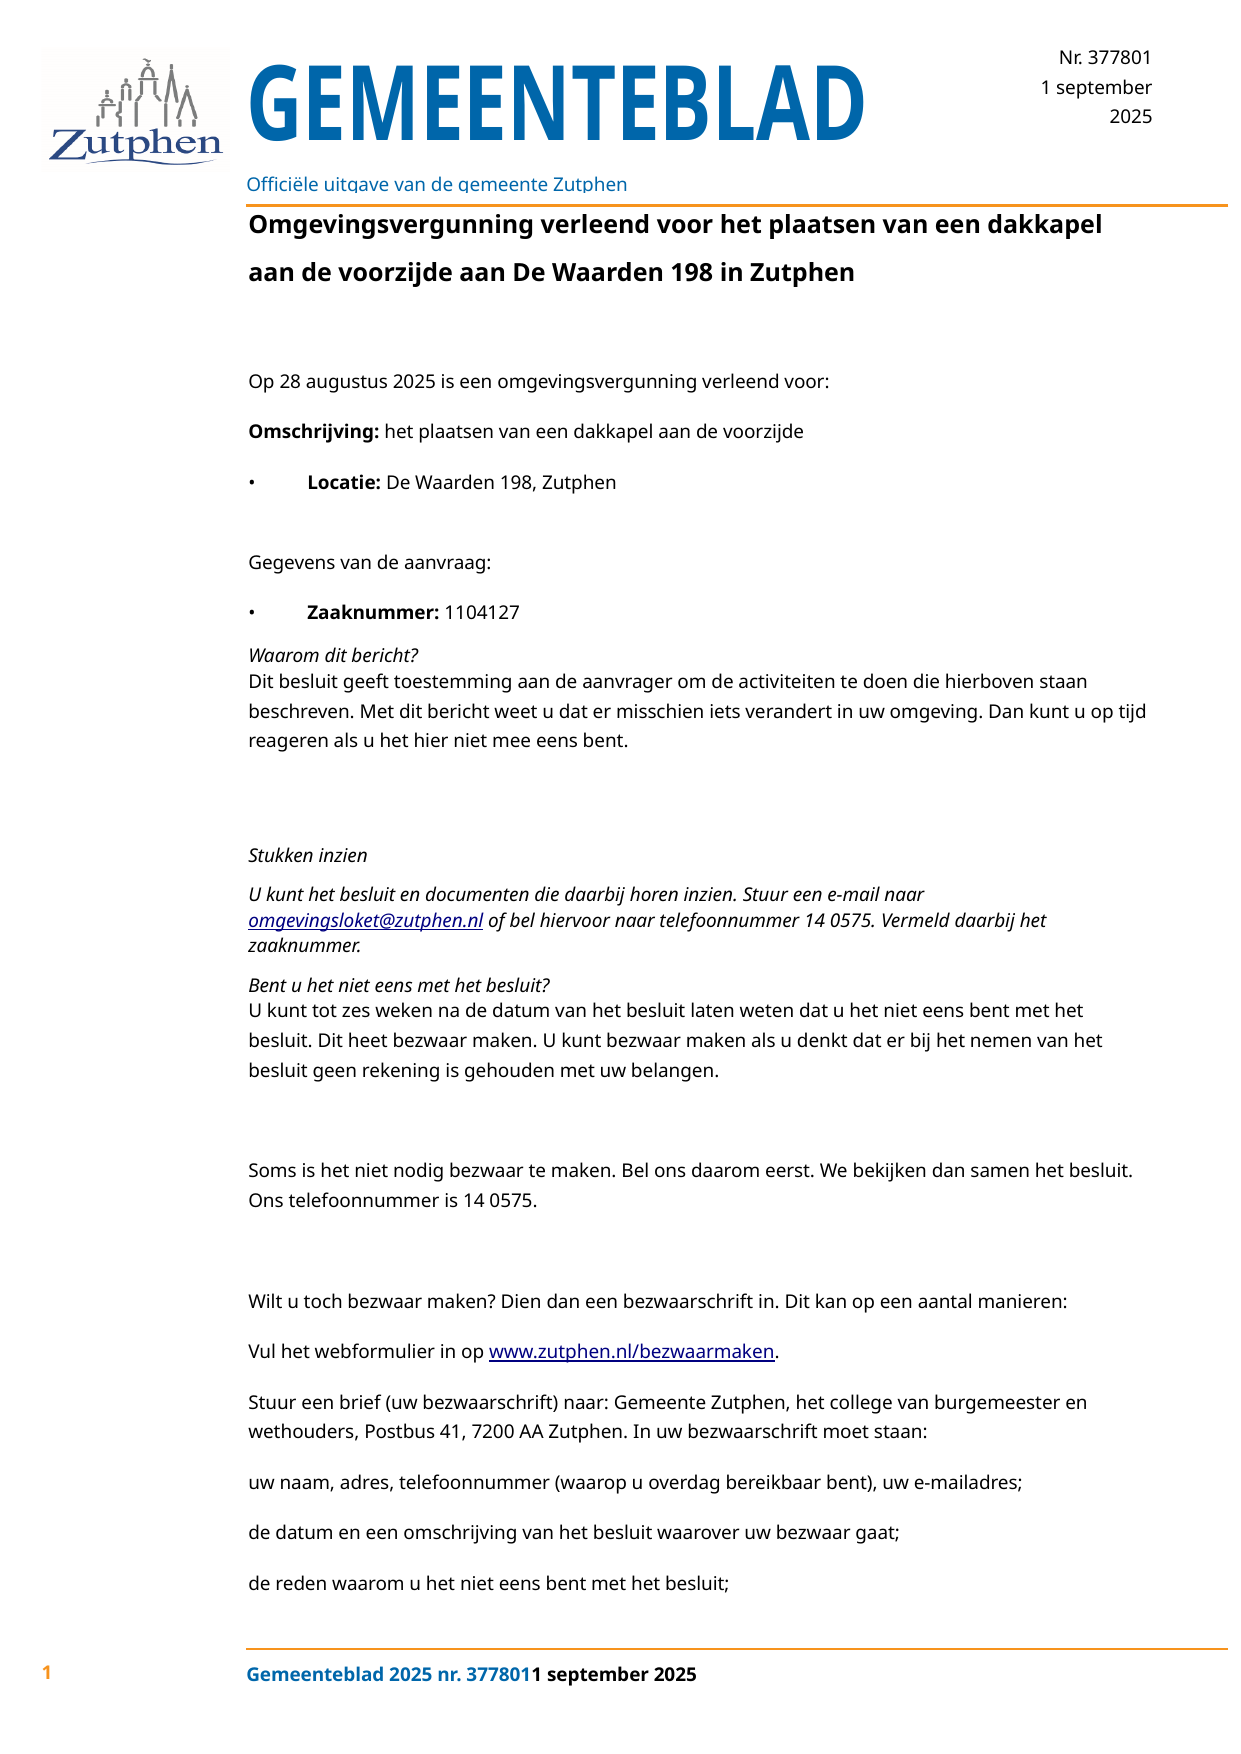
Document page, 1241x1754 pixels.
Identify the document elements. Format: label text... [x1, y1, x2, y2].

list Locatie: De Waarden 198, Zutphen [248, 469, 1152, 495]
text uw naam, adres, telefoonnummer (waarop u overdag bereikbaar bent), uw e-mailadres; [248, 1469, 1152, 1495]
text Bent u het niet eens met het besluit? [248, 972, 1152, 998]
text Op 28 augustus 2025 is een omgevingsvergunning verleend voor: [248, 368, 1152, 394]
text Soms is het niet nodig bezwaar te maken. Bel ons daarom eerst. We bekijken dan samen het besluit. Ons telefoonnummer is 14 0575. [248, 1158, 1152, 1213]
list Zaaknummer: 1104127 [248, 599, 1152, 625]
text Wilt u toch bezwaar maken? Dien dan een bezwaarschrift in. Dit kan op een aantal manieren: [248, 1288, 1152, 1314]
text Stuur een brief (uw bezwaarschrift) naar: Gemeente Zutphen, het college van burgemeester en wethouders, Postbus 41, 7200 AA Zutphen. In uw bezwaarschrift moet staan: [248, 1389, 1152, 1444]
text Omschrijving: het plaatsen van een dakkapel aan de voorzijde [248, 419, 1152, 444]
text U kunt tot zes weken na de datum van het besluit laten weten dat u het niet eens bent met het besluit. Dit heet bezwaar maken. U kunt bezwaar maken als u denkt dat er bij het nemen van het besluit geen rekening is gehouden met uw belangen. [248, 998, 1152, 1083]
text Omgevingsvergunning verleend voor het plaatsen van een dakkapel aan de voorzijde aan De Waarden 198 in Zutphen [248, 207, 1152, 288]
text Dit besluit geeft toestemming aan de aanvrager om de activiteiten te doen die hierboven staan beschreven. Met dit bericht weet u dat er misschien iets verandert in uw omgeving. Dan kunt u op tijd reageren als u het hier niet mee eens bent. [248, 668, 1152, 753]
text Waarom dit bericht? [248, 643, 1152, 668]
picture [41, 47, 231, 172]
text Gegevens van de aanvraag: [248, 549, 1152, 575]
text Vul het webformulier in op www.zutphen.nl/bezwaarmaken. [248, 1338, 1152, 1364]
text Stukken inzien [248, 842, 1152, 868]
text de datum en een omschrijving van het besluit waarover uw bezwaar gaat; [248, 1519, 1152, 1545]
text de reden waarom u het niet eens bent met het besluit; [248, 1570, 1152, 1596]
text U kunt het besluit en documenten die daarbij horen inzien. Stuur een e-mail naar omgevingsloket@zutphen.nl of bel hiervoor naar telefoonnummer 14 0575. Vermeld daarbij het zaaknummer. [248, 881, 1152, 958]
